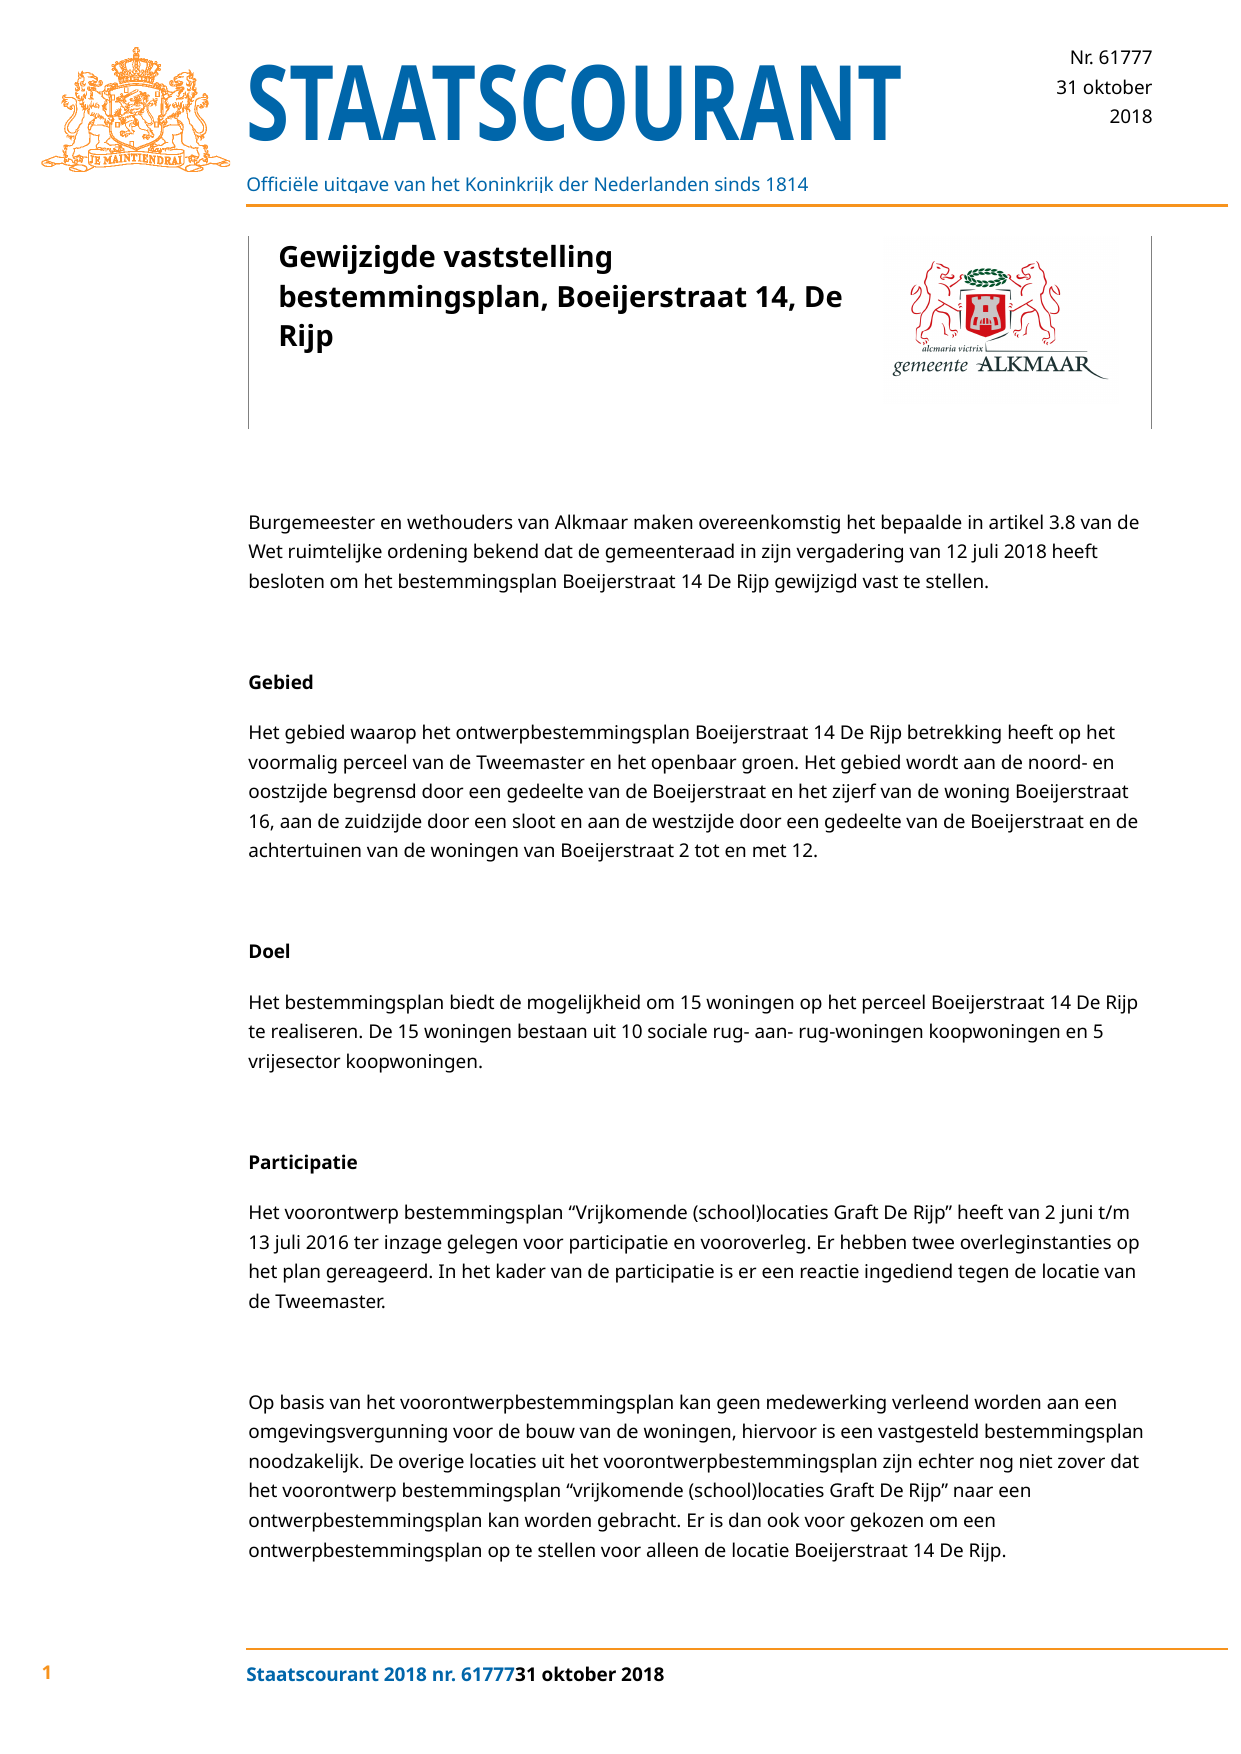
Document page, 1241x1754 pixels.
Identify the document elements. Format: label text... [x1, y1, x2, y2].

picture [41, 47, 231, 172]
text Participatie [248, 1149, 1152, 1175]
text Het bestemmingsplan biedt de mogelijkheid om 15 woningen op het perceel Boeijerstraat 14 De Rijp te realiseren. De 15 woningen bestaan uit 10 sociale rug- aan- rug-woningen koopwoningen en 5 vrijesector koopwoningen. [248, 989, 1152, 1074]
text Het voorontwerp bestemmingsplan “Vrijkomende (school)locaties Graft De Rijp” heeft van 2 juni t/m 13 juli 2016 ter inzage gelegen voor participatie en vooroverleg. Er hebben twee overleginstanties op het plan gereageerd. In het kader van de participatie is er een reactie ingediend tegen de locatie van de Tweemaster. [248, 1199, 1152, 1314]
text Op basis van het voorontwerpbestemmingsplan kan geen medewerking verleend worden aan een omgevingsvergunning voor de bouw van de woningen, hiervoor is een vastgesteld bestemmingsplan noodzakelijk. De overige locaties uit het voorontwerpbestemmingsplan zijn echter nog niet zover dat het voorontwerp bestemmingsplan “vrijkomende (school)locaties Graft De Rijp” naar een ontwerpbestemmingsplan kan worden gebracht. Er is dan ook voor gekozen om een ontwerpbestemmingsplan op te stellen voor alleen de locatie Boeijerstraat 14 De Rijp. [248, 1389, 1152, 1563]
text Het gebied waarop het ontwerpbestemmingsplan Boeijerstraat 14 De Rijp betrekking heeft op het voormalig perceel van de Tweemaster en het openbaar groen. Het gebied wordt aan de noord- en oostzijde begrensd door een gedeelte van de Boeijerstraat en het zijerf van de woning Boeijerstraat 16, aan de zuidzijde door een sloot en aan de westzijde door een gedeelte van de Boeijerstraat en de achtertuinen van de woningen van Boeijerstraat 2 tot en met 12. [248, 719, 1152, 863]
text Doel [248, 938, 1152, 964]
table_header [850, 236, 1151, 429]
text Burgemeester en wethouders van Alkmaar maken overeenkomstig het bepaalde in artikel 3.8 van de Wet ruimtelijke ordening bekend dat de gemeenteraad in zijn vergadering van 12 juli 2018 heeft besloten om het bestemmingsplan Boeijerstraat 14 De Rijp gewijzigd vast te stellen. [248, 509, 1152, 594]
picture [882, 236, 1119, 404]
text Gebied [248, 669, 1152, 695]
table_header Gewijzigde vaststelling bestemmingsplan, Boeijerstraat 14, De Rijp [249, 236, 850, 429]
